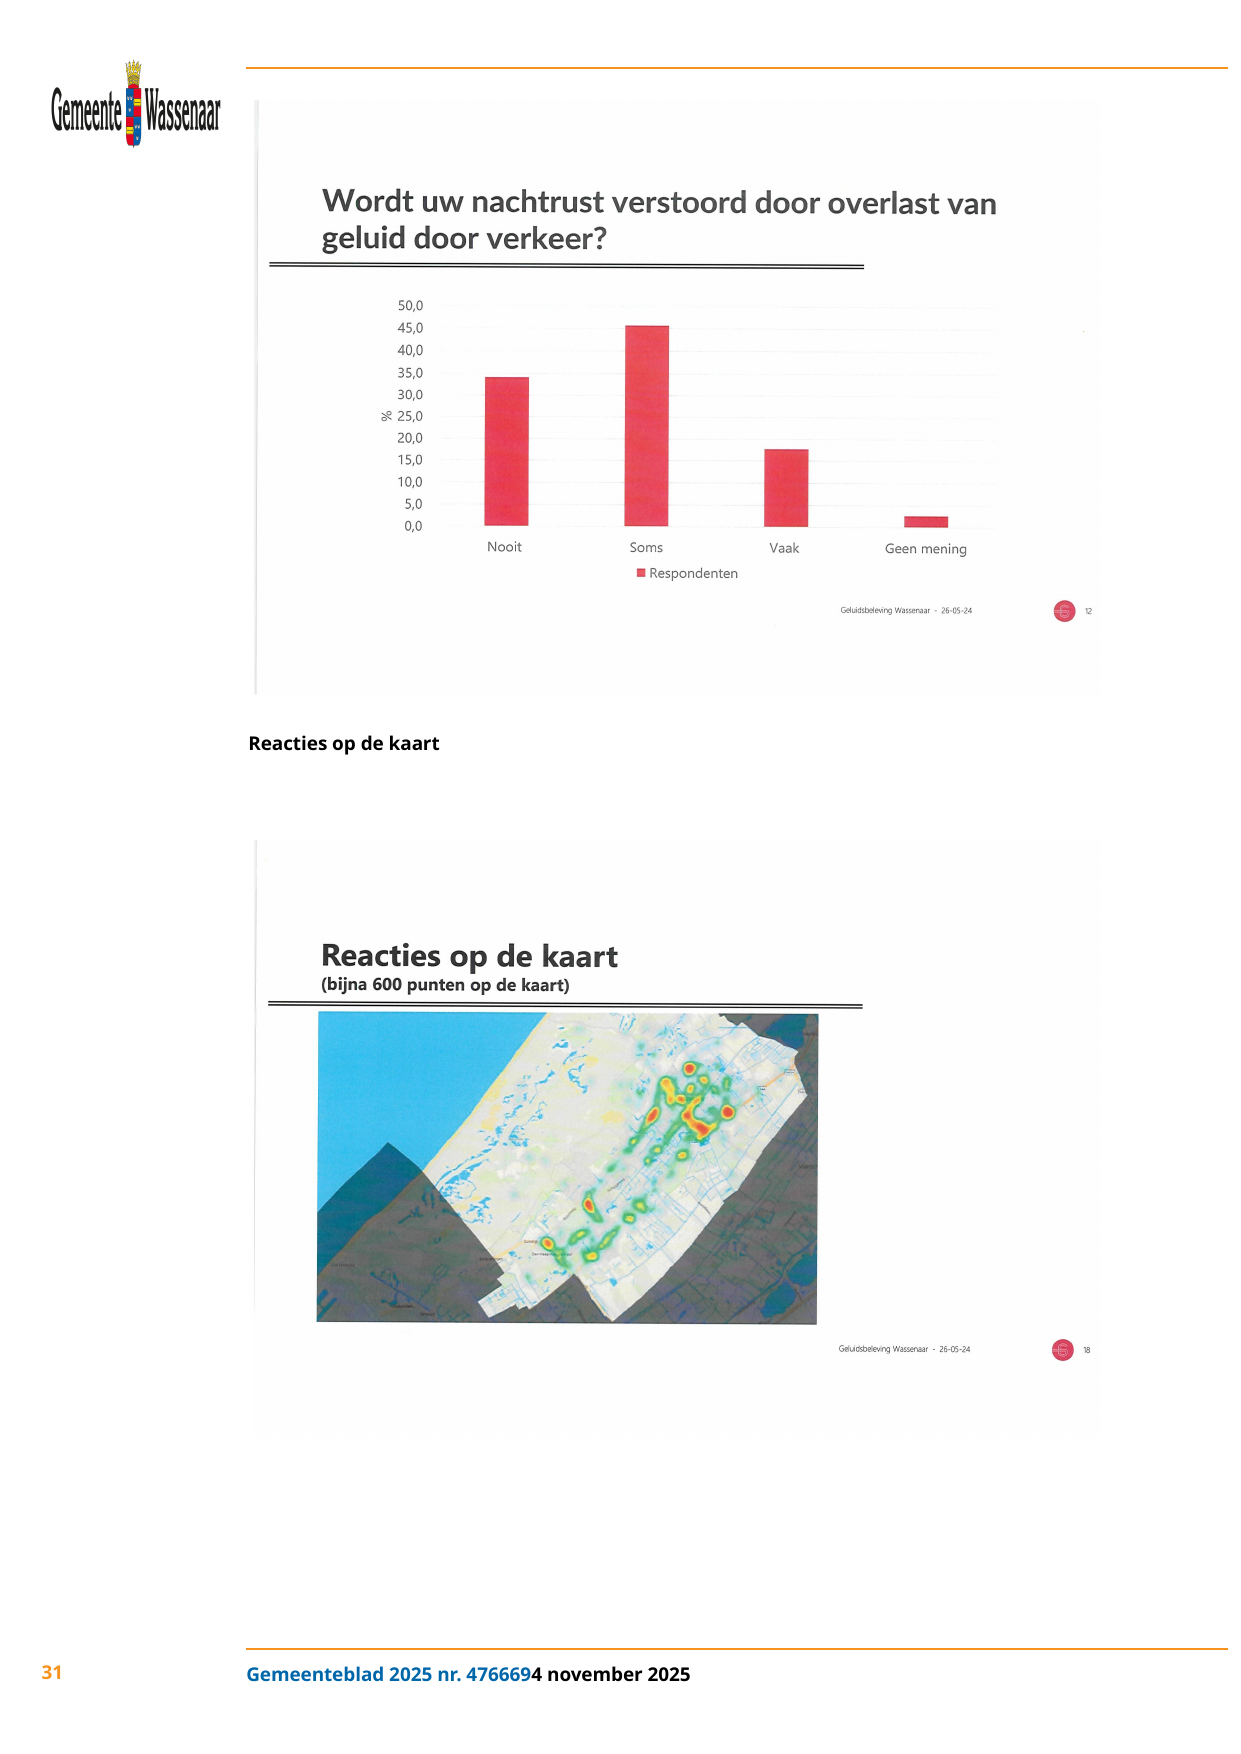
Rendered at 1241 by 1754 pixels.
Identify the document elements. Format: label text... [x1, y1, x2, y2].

picture [248, 94, 1105, 701]
picture [41, 47, 231, 172]
picture [248, 834, 1105, 1440]
text Reacties op de kaart [248, 730, 1152, 756]
